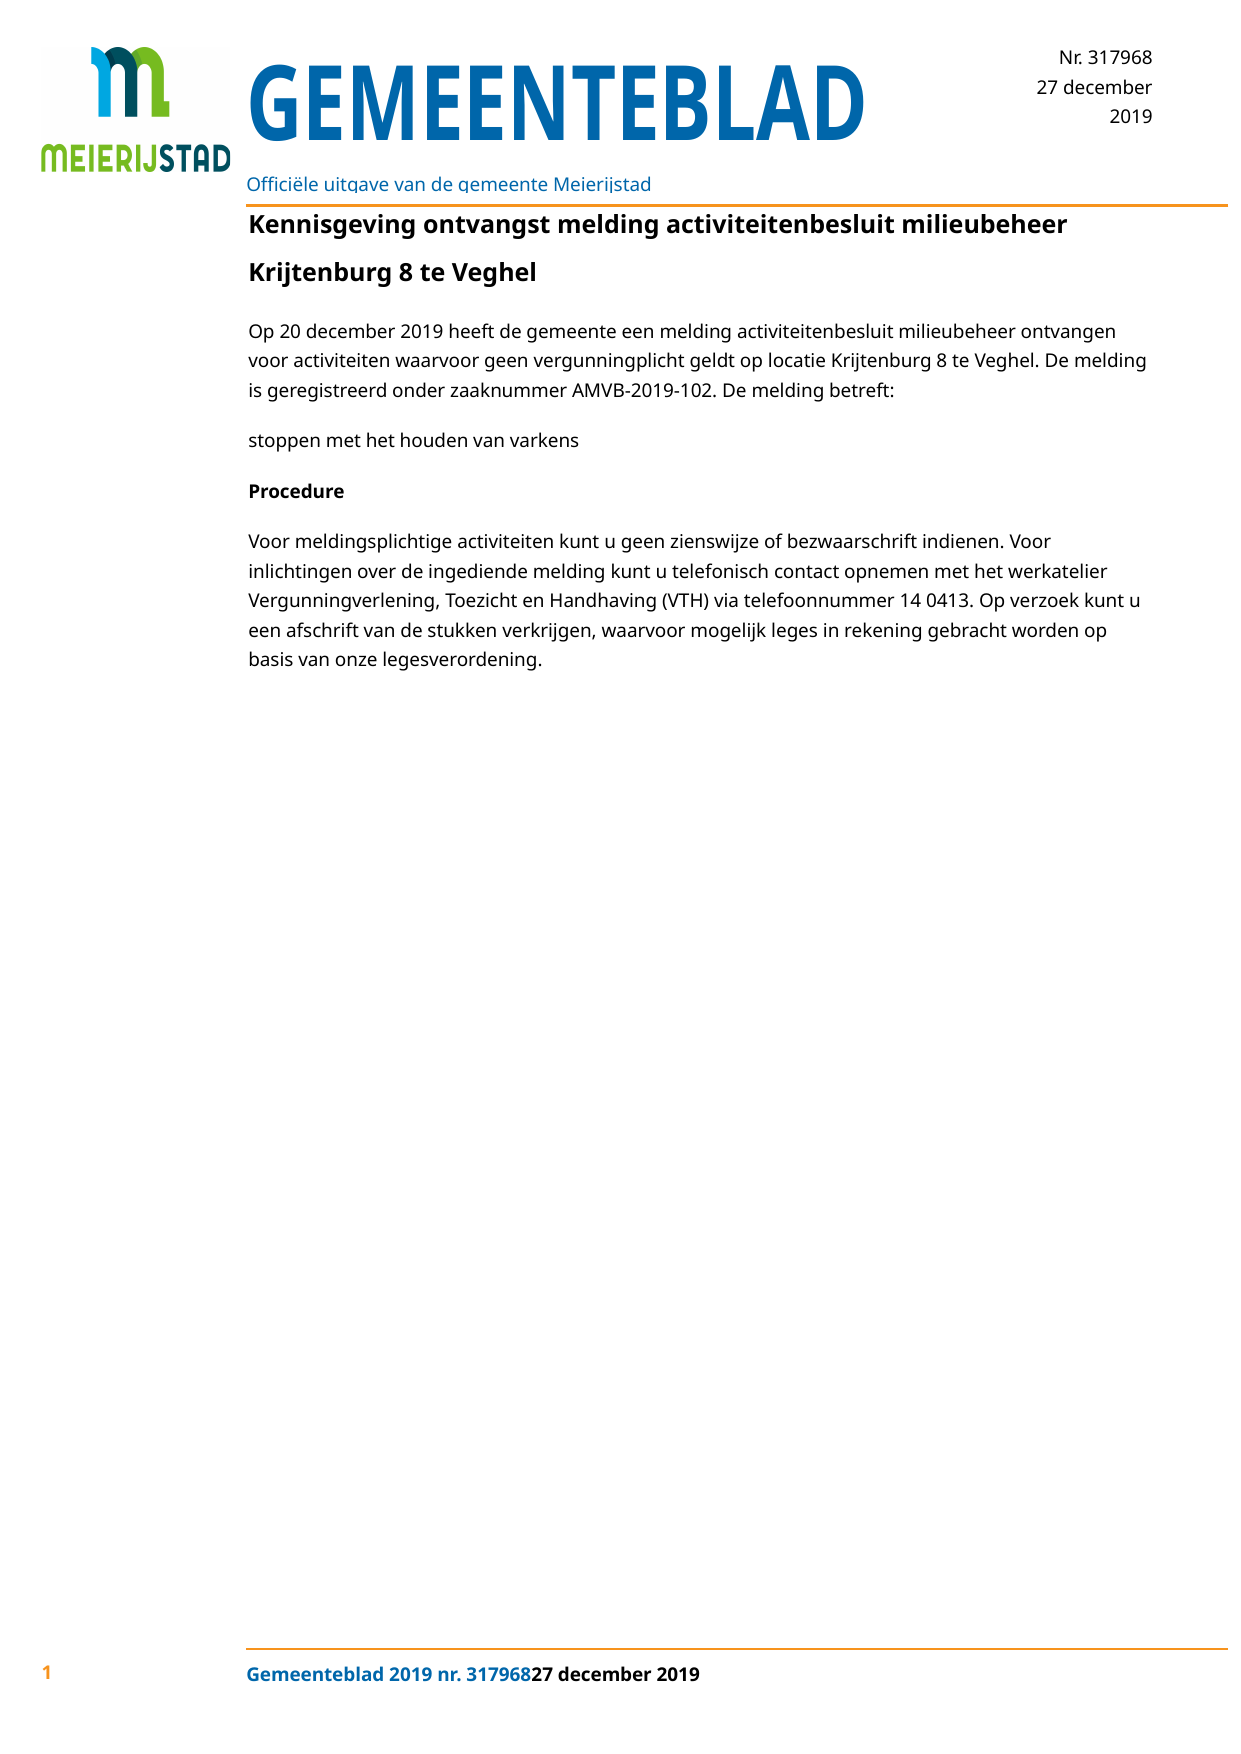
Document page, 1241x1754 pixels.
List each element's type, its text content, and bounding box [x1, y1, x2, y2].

text Kennisgeving ontvangst melding activiteitenbesluit milieubeheer Krijtenburg 8 te Veghel [248, 207, 1152, 288]
text Procedure [248, 478, 1152, 504]
text Voor meldingsplichtige activiteiten kunt u geen zienswijze of bezwaarschrift indienen. Voor inlichtingen over de ingediende melding kunt u telefonisch contact opnemen met het werkatelier Vergunningverlening, Toezicht en Handhaving (VTH) via telefoonnummer 14 0413. Op verzoek kunt u een afschrift van de stukken verkrijgen, waarvoor mogelijk leges in rekening gebracht worden op basis van onze legesverordening. [248, 528, 1152, 672]
picture [41, 47, 231, 172]
text stoppen met het houden van varkens [248, 427, 1152, 453]
text Op 20 december 2019 heeft de gemeente een melding activiteitenbesluit milieubeheer ontvangen voor activiteiten waarvoor geen vergunningplicht geldt op locatie Krijtenburg 8 te Veghel. De melding is geregistreerd onder zaaknummer AMVB-2019-102. De melding betreft: [248, 318, 1152, 403]
